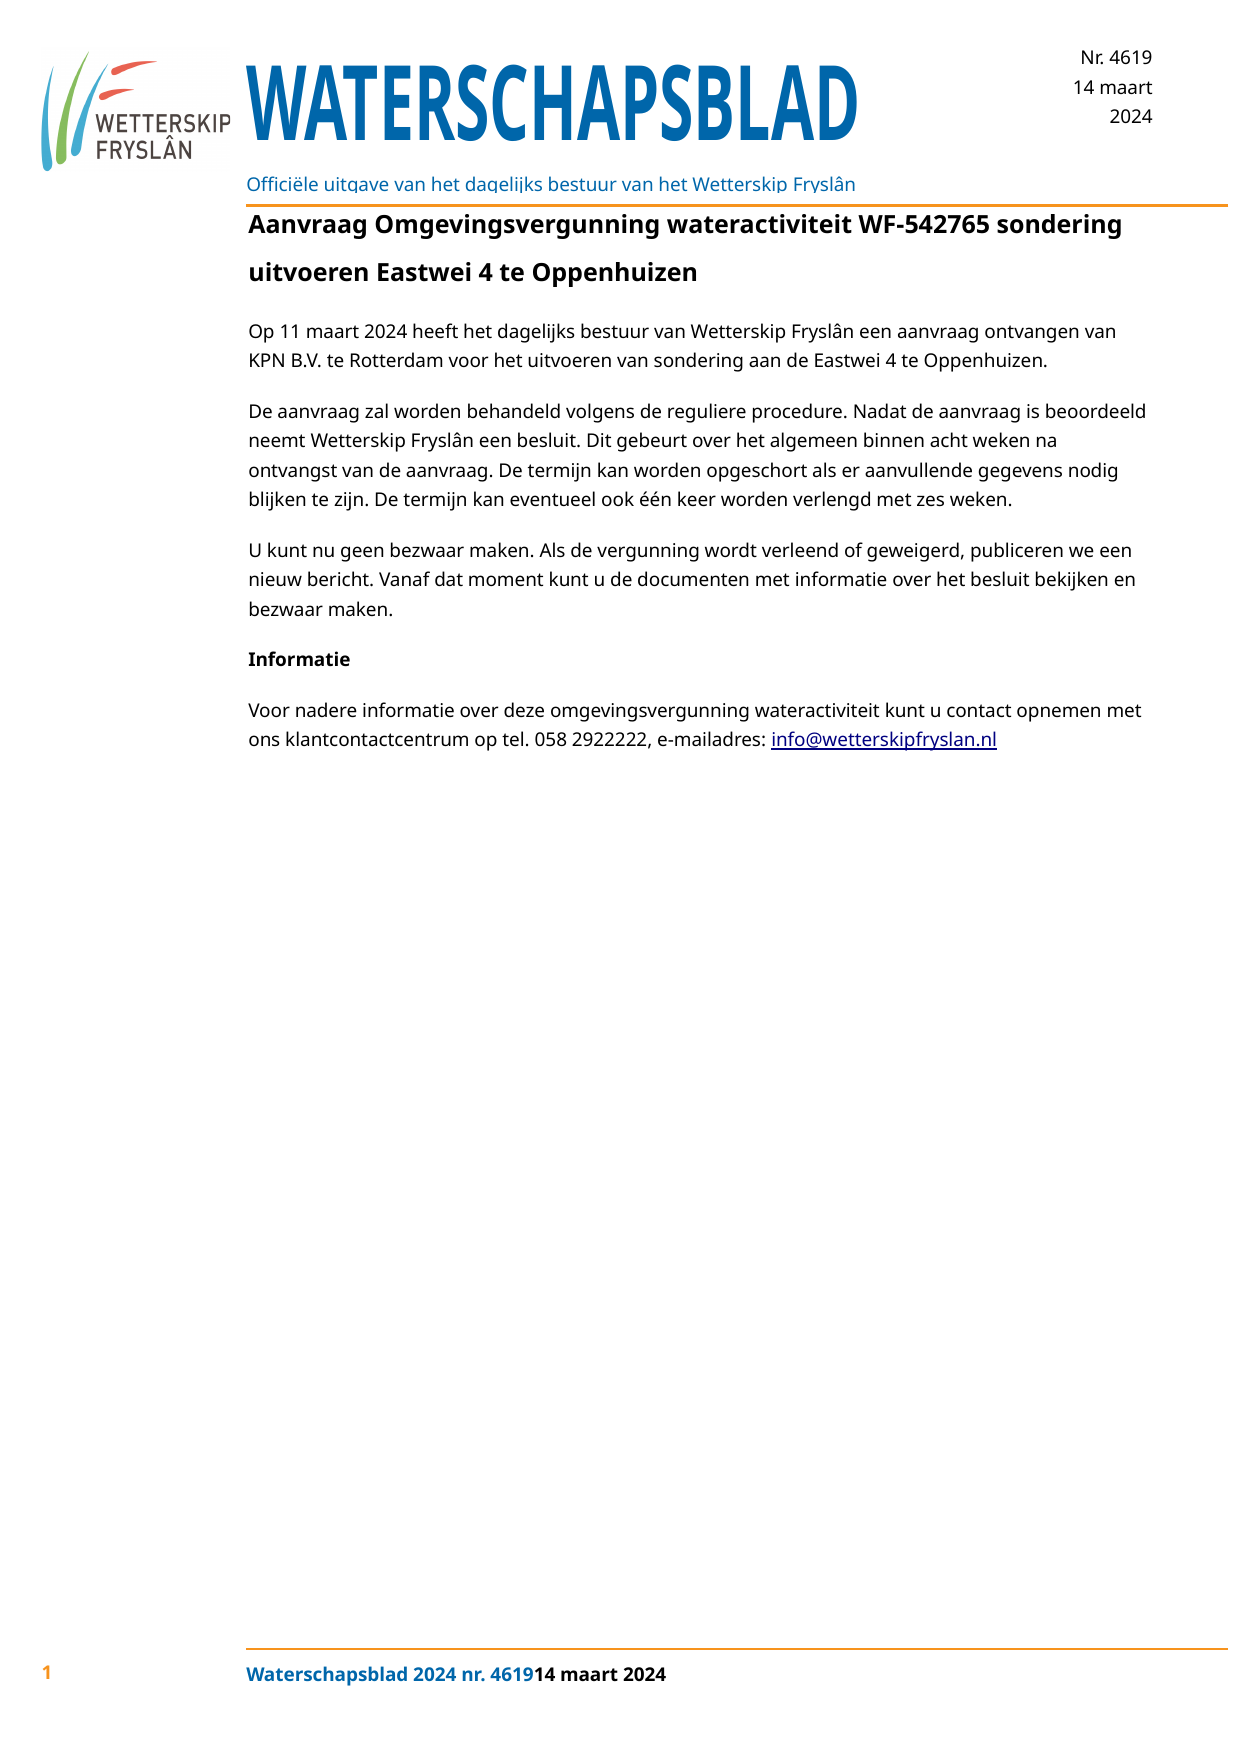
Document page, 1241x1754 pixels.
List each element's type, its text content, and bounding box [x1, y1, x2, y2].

text De aanvraag zal worden behandeld volgens de reguliere procedure. Nadat de aanvraag is beoordeeld neemt Wetterskip Fryslân een besluit. Dit gebeurt over het algemeen binnen acht weken na ontvangst van de aanvraag. De termijn kan worden opgeschort als er aanvullende gegevens nodig blijken te zijn. De termijn kan eventueel ook één keer worden verlengd met zes weken. [248, 398, 1152, 512]
text Op 11 maart 2024 heeft het dagelijks bestuur van Wetterskip Fryslân een aanvraag ontvangen van KPN B.V. te Rotterdam voor het uitvoeren van sondering aan de Eastwei 4 te Oppenhuizen. [248, 318, 1152, 373]
text U kunt nu geen bezwaar maken. Als de vergunning wordt verleend of geweigerd, publiceren we een nieuw bericht. Vanaf dat moment kunt u de documenten met informatie over het besluit bekijken en bezwaar maken. [248, 537, 1152, 622]
text Aanvraag Omgevingsvergunning wateractiviteit WF-542765 sondering uitvoeren Eastwei 4 te Oppenhuizen [248, 207, 1152, 288]
text Voor nadere informatie over deze omgevingsvergunning wateractiviteit kunt u contact opnemen met ons klantcontactcentrum op tel. 058 2922222, e-mailadres: info@wetterskipfryslan.nl [248, 697, 1152, 752]
picture [41, 47, 231, 172]
text Informatie [248, 647, 1152, 672]
